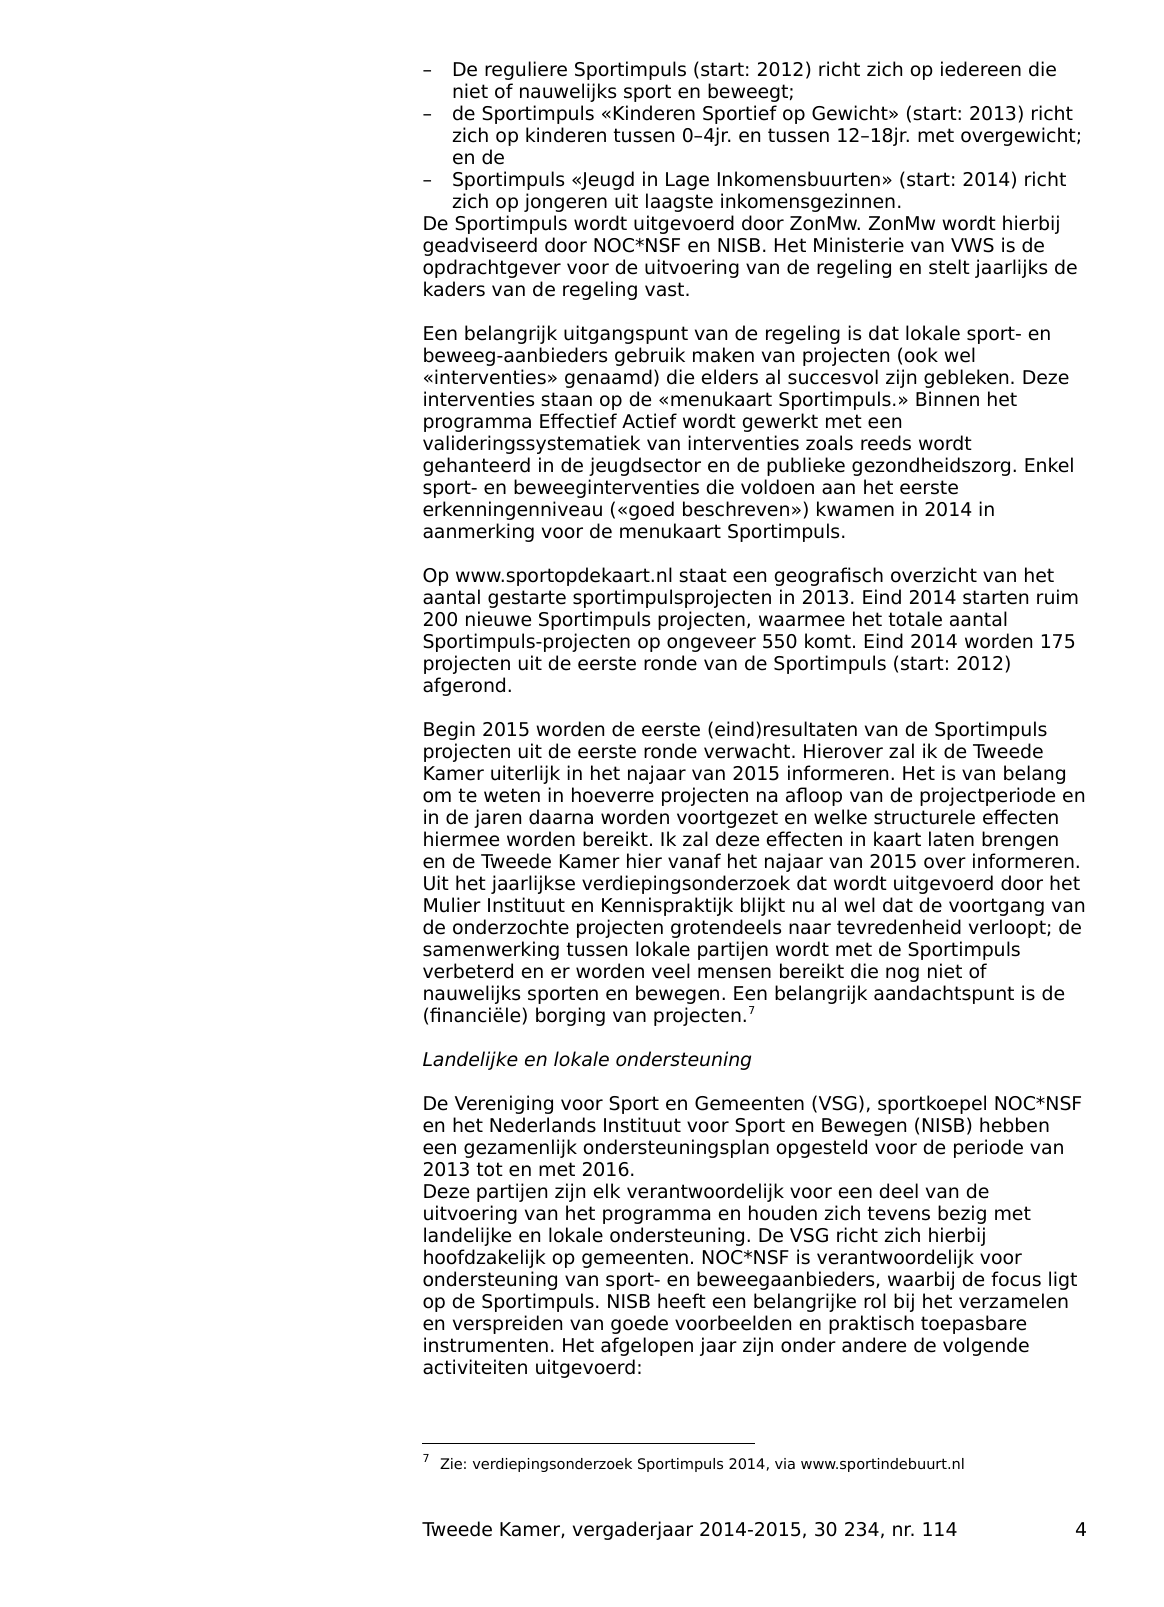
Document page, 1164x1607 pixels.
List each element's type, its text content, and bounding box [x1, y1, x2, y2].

text De Vereniging voor Sport en Gemeenten (VSG), sportkoepel NOC*NSF en het Nederlands Instituut voor Sport en Bewegen (NISB) hebben een gezamenlijk ondersteuningsplan opgesteld voor de periode van 2013 tot en met 2016. [422, 1093, 1087, 1181]
text Deze partijen zijn elk verantwoordelijk voor een deel van de uitvoering van het programma en houden zich tevens bezig met landelijke en lokale ondersteuning. De VSG richt zich hierbij hoofdzakelijk op gemeenten. NOC*NSF is verantwoordelijk voor ondersteuning van sport- en beweegaanbieders, waarbij de focus ligt op de Sportimpuls. NISB heeft een belangrijke rol bij het verzamelen en verspreiden van goede voorbeelden en praktisch toepasbare instrumenten. Het afgelopen jaar zijn onder andere de volgende activiteiten uitgevoerd: [422, 1181, 1087, 1379]
text Een belangrijk uitgangspunt van de regeling is dat lokale sport- en beweeg-aanbieders gebruik maken van projecten (ook wel «interventies» genaamd) die elders al succesvol zijn gebleken. Deze interventies staan op de «menukaart Sportimpuls.» Binnen het programma Effectief Actief wordt gewerkt met een valideringssystematiek van interventies zoals reeds wordt gehanteerd in de jeugdsector en de publieke gezondheidszorg. Enkel sport- en beweeginterventies die voldoen aan het eerste erkenningenniveau («goed beschreven») kwamen in 2014 in aanmerking voor de menukaart Sportimpuls. [422, 323, 1087, 543]
text De Sportimpuls wordt uitgevoerd door ZonMw. ZonMw wordt hierbij geadviseerd door NOC*NSF en NISB. Het Ministerie van VWS is de opdrachtgever voor de uitvoering van de regeling en stelt jaarlijks de kaders van de regeling vast. [422, 213, 1087, 301]
subtitle Landelijke en lokale ondersteuning [422, 1049, 1087, 1071]
text Begin 2015 worden de eerste (eind)resultaten van de Sportimpuls projecten uit de eerste ronde verwacht. Hierover zal ik de Tweede Kamer uiterlijk in het najaar van 2015 informeren. Het is van belang om te weten in hoeverre projecten na afloop van de projectperiode en in de jaren daarna worden voortgezet en welke structurele effecten hiermee worden bereikt. Ik zal deze effecten in kaart laten brengen en de Tweede Kamer hier vanaf het najaar van 2015 over informeren. Uit het jaarlijkse verdiepingsonderzoek dat wordt uitgevoerd door het Mulier Instituut en Kennispraktijk blijkt nu al wel dat de voortgang van de onderzochte projecten grotendeels naar tevredenheid verloopt; de samenwerking tussen lokale partijen wordt met de Sportimpuls verbeterd en er worden veel mensen bereikt die nog niet of nauwelijks sporten en bewegen. Een belangrijk aandachtspunt is de (financiële) borging van projecten. [422, 719, 1087, 1027]
text Op www.sportopdekaart.nl staat een geografisch overzicht van het aantal gestarte sportimpulsprojecten in 2013. Eind 2014 starten ruim 200 nieuwe Sportimpuls projecten, waarmee het totale aantal Sportimpuls-projecten op ongeveer 550 komt. Eind 2014 worden 175 projecten uit de eerste ronde van de Sportimpuls (start: 2012) afgerond. [422, 565, 1087, 697]
text – de Sportimpuls «Kinderen Sportief op Gewicht» (start: 2013) richt zich op kinderen tussen 0–4jr. en tussen 12–18jr. met overgewicht; en de [422, 103, 1087, 169]
text Zie: verdiepingsonderzoek Sportimpuls 2014, via www.sportindebuurt.nl [422, 1452, 1087, 1474]
text – De reguliere Sportimpuls (start: 2012) richt zich op iedereen die niet of nauwelijks sport en beweegt; [422, 59, 1087, 103]
text – Sportimpuls «Jeugd in Lage Inkomensbuurten» (start: 2014) richt zich op jongeren uit laagste inkomensgezinnen. [422, 169, 1087, 213]
